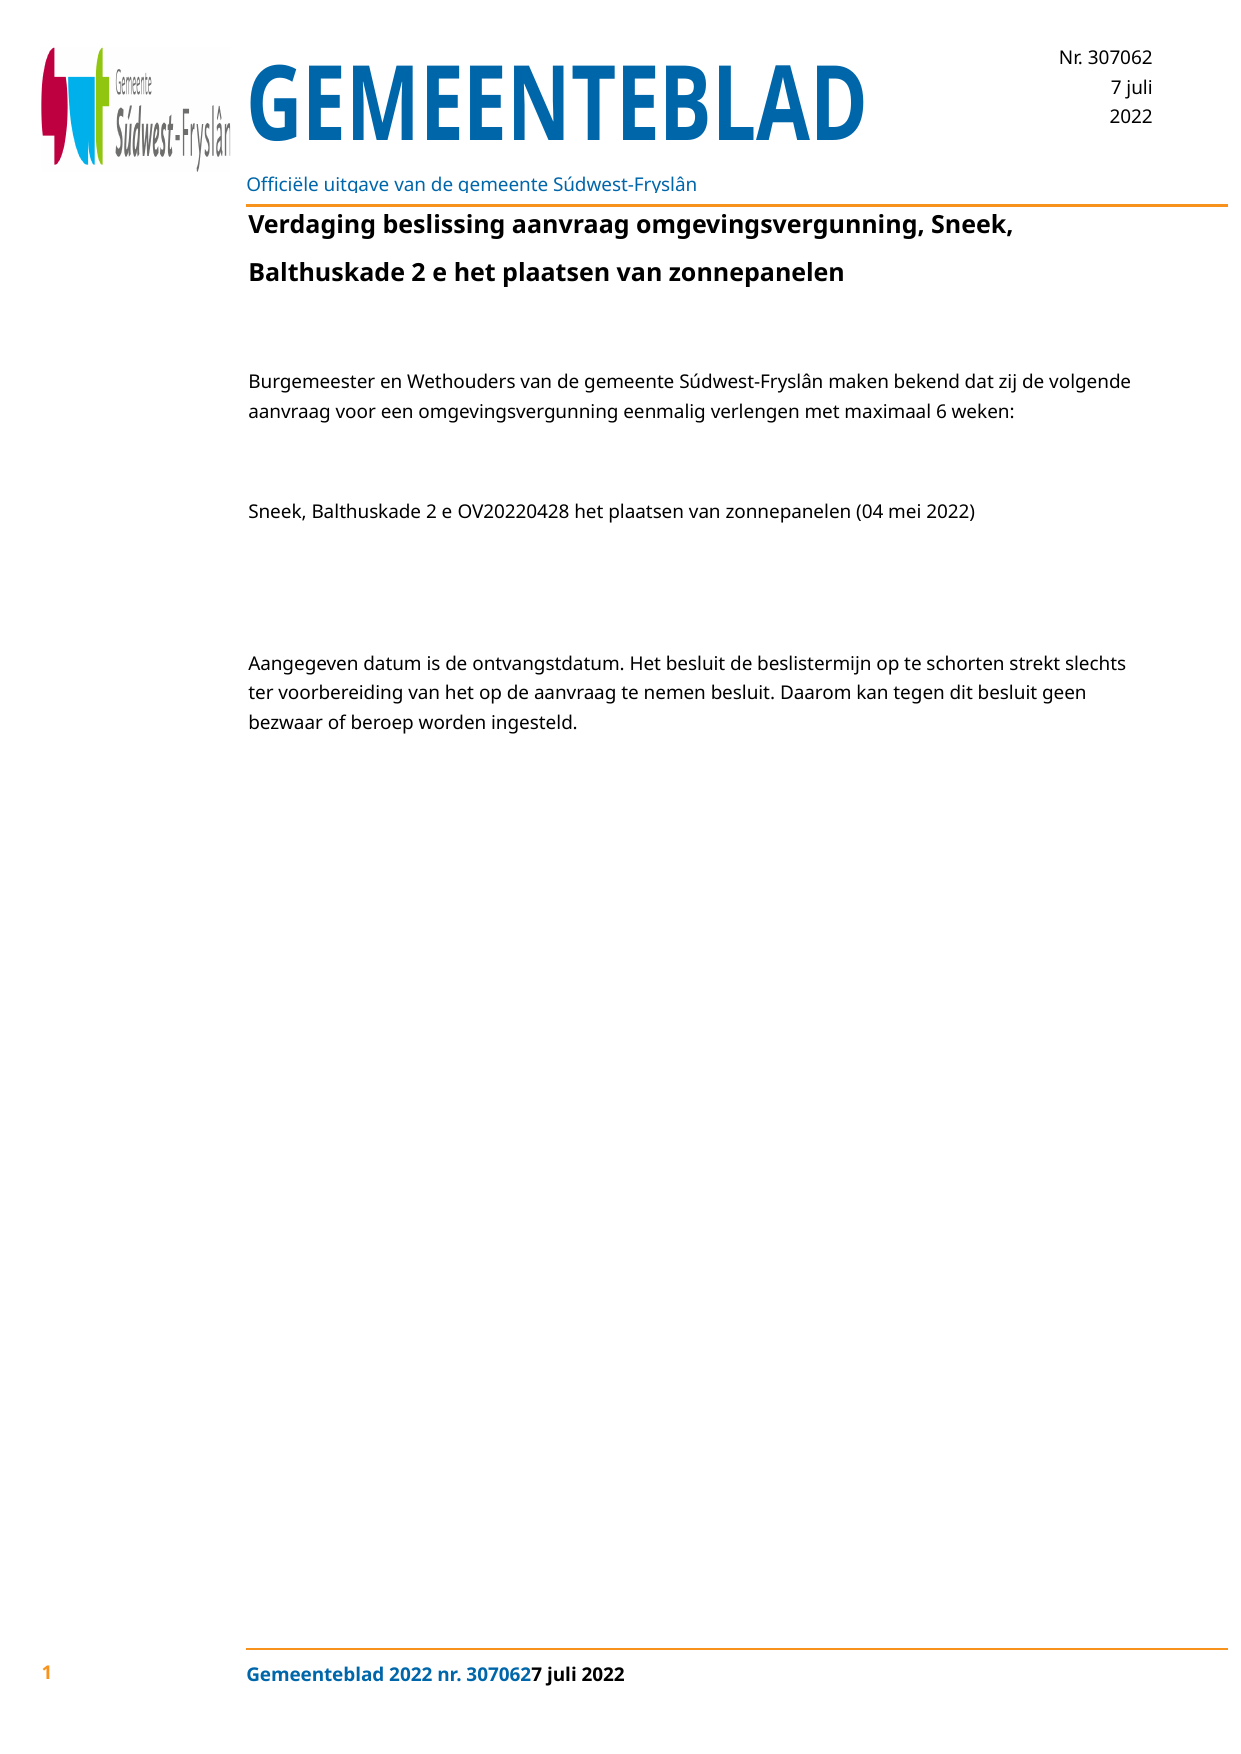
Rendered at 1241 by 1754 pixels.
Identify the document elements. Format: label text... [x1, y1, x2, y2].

text Sneek, Balthuskade 2 e OV20220428 het plaatsen van zonnepanelen (04 mei 2022) [248, 499, 1152, 524]
text Burgemeester en Wethouders van de gemeente Súdwest-Fryslân maken bekend dat zij de volgende aanvraag voor een omgevingsvergunning eenmalig verlengen met maximaal 6 weken: [248, 368, 1152, 424]
picture [41, 47, 231, 172]
text Verdaging beslissing aanvraag omgevingsvergunning, Sneek, Balthuskade 2 e het plaatsen van zonnepanelen [248, 207, 1152, 288]
text Aangegeven datum is de ontvangstdatum. Het besluit de beslistermijn op te schorten strekt slechts ter voorbereiding van het op de aanvraag te nemen besluit. Daarom kan tegen dit besluit geen bezwaar of beroep worden ingesteld. [248, 650, 1152, 735]
